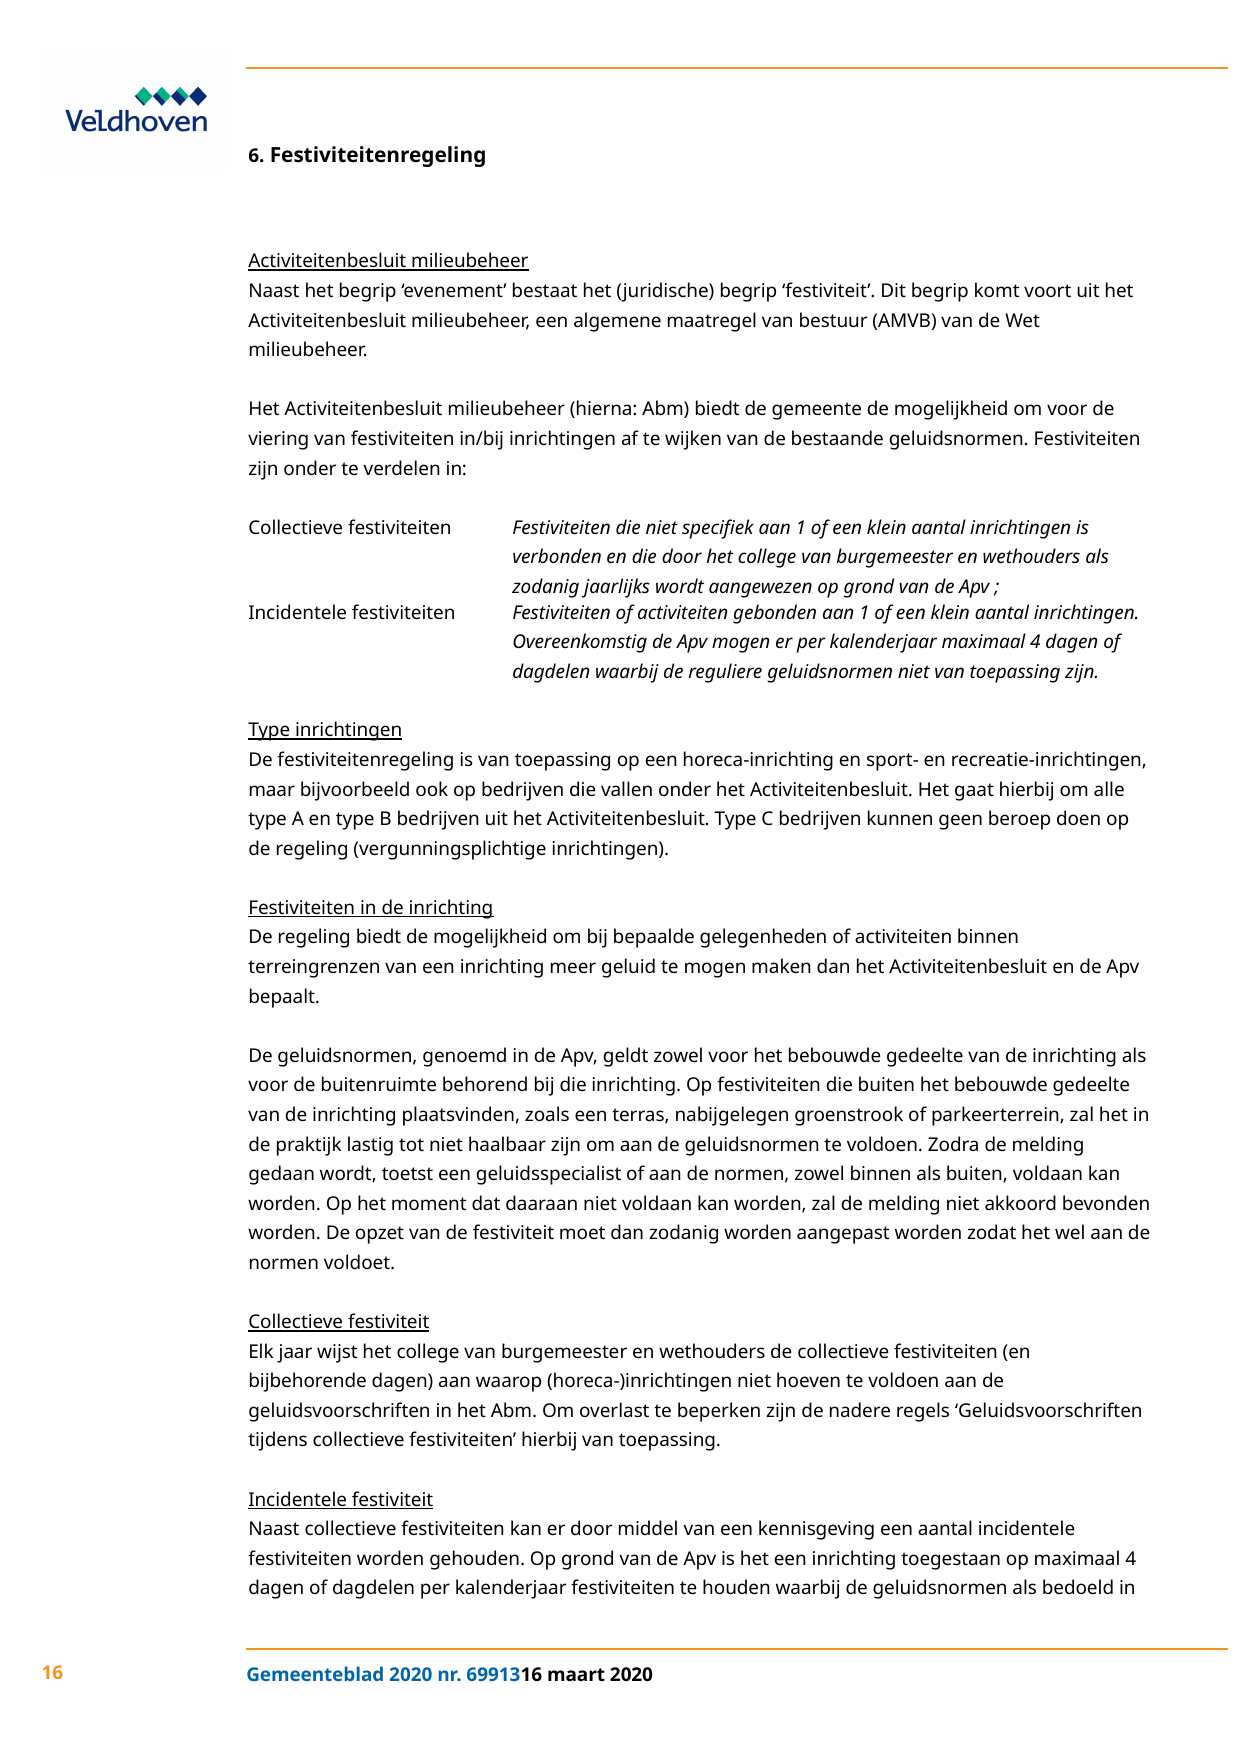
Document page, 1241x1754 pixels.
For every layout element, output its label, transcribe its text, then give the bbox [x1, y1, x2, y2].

table_cell Incidentele festiviteiten [248, 599, 512, 684]
table_cell Festiviteiten of activiteiten gebonden aan 1 of een klein aantal inrichtingen. Overeenkomstig de Apv mogen er per kalenderjaar maximaal 4 dagen of dagdelen waarbij de reguliere geluidsnormen niet van toepassing zijn. [512, 599, 1152, 684]
table_header Collectieve festiviteiten [248, 514, 512, 599]
text Naast het begrip ‘evenement’ bestaat het (juridische) begrip ‘festiviteit’. Dit begrip komt voort uit het Activiteitenbesluit milieubeheer, een algemene maatregel van bestuur (AMVB) van de Wet milieubeheer. [248, 277, 1152, 362]
text Het Activiteitenbesluit milieubeheer (hierna: Abm) biedt de gemeente de mogelijkheid om voor de viering van festiviteiten in/bij inrichtingen af te wijken van de bestaande geluidsnormen. Festiviteiten zijn onder te verdelen in: [248, 396, 1152, 481]
text De regeling biedt de mogelijkheid om bij bepaalde gelegenheden of activiteiten binnen terreingrenzen van een inrichting meer geluid te mogen maken dan het Activiteitenbesluit en de Apv bepaalt. [248, 924, 1152, 1009]
text Naast collectieve festiviteiten kan er door middel van een kennisgeving een aantal incidentele festiviteiten worden gehouden. Op grond van de Apv is het een inrichting toegestaan op maximaal 4 dagen of dagdelen per kalenderjaar festiviteiten te houden waarbij de geluidsnormen als bedoeld in [248, 1515, 1152, 1600]
text Type inrichtingen [248, 717, 1152, 742]
text Incidentele festiviteit [248, 1486, 1152, 1512]
text Collectieve festiviteit [248, 1308, 1152, 1334]
text Festiviteiten in de inrichting [248, 894, 1152, 920]
text Elk jaar wijst het college van burgemeester en wethouders de collectieve festiviteiten (en bijbehorende dagen) aan waarop (horeca-)inrichtingen niet hoeven te voldoen aan de geluidsvoorschriften in het Abm. Om overlast te beperken zijn de nadere regels ‘Geluidsvoorschriften tijdens collectieve festiviteiten’ hierbij van toepassing. [248, 1338, 1152, 1452]
text Activiteitenbesluit milieubeheer [248, 248, 1152, 273]
picture [41, 47, 231, 172]
text De geluidsnormen, genoemd in de Apv, geldt zowel voor het bebouwde gedeelte van de inrichting als voor de buitenruimte behorend bij die inrichting. Op festiviteiten die buiten het bebouwde gedeelte van de inrichting plaatsvinden, zoals een terras, nabijgelegen groenstrook of parkeerterrein, zal het in de praktijk lastig tot niet haalbaar zijn om aan de geluidsnormen te voldoen. Zodra de melding gedaan wordt, toetst een geluidsspecialist of aan de normen, zowel binnen als buiten, voldaan kan worden. Op het moment dat daaraan niet voldaan kan worden, zal de melding niet akkoord bevonden worden. De opzet van de festiviteit moet dan zodanig worden aangepast worden zodat het wel aan de normen voldoet. [248, 1042, 1152, 1275]
text 6. Festiviteitenregeling [248, 140, 1152, 169]
text De festiviteitenregeling is van toepassing op een horeca-inrichting en sport- en recreatie-inrichtingen, maar bijvoorbeeld ook op bedrijven die vallen onder het Activiteitenbesluit. Het gaat hierbij om alle type A en type B bedrijven uit het Activiteitenbesluit. Type C bedrijven kunnen geen beroep doen op de regeling (vergunningsplichtige inrichtingen). [248, 746, 1152, 861]
table_header Festiviteiten die niet specifiek aan 1 of een klein aantal inrichtingen is verbonden en die door het college van burgemeester en wethouders als zodanig jaarlijks wordt aangewezen op grond van de Apv ; [512, 514, 1152, 599]
